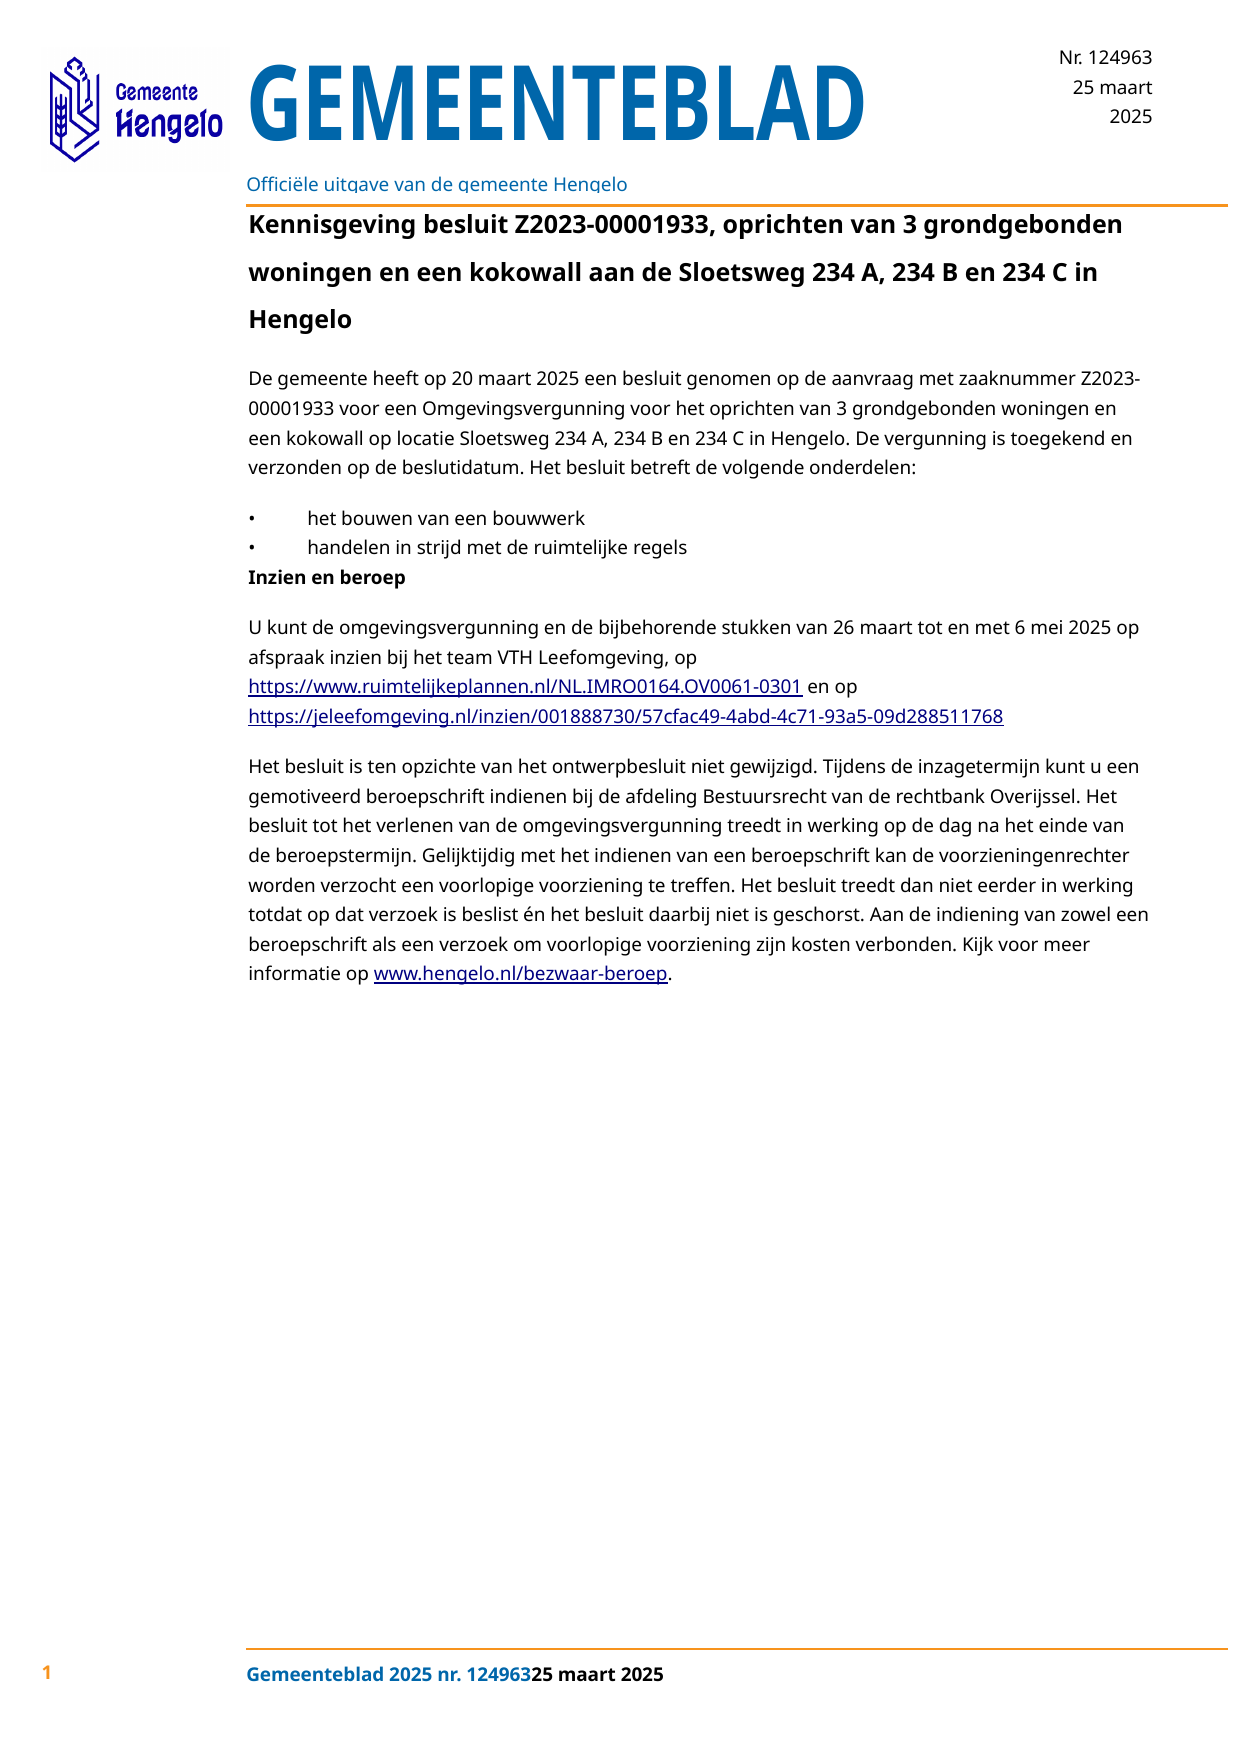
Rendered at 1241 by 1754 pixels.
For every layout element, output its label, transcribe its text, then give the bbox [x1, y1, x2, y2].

text Inzien en beroep [248, 564, 1152, 589]
text Kennisgeving besluit Z2023-00001933, oprichten van 3 grondgebonden woningen en een kokowall aan de Sloetsweg 234 A, 234 B en 234 C in Hengelo [248, 207, 1152, 336]
text De gemeente heeft op 20 maart 2025 een besluit genomen op de aanvraag met zaaknummer Z2023-00001933 voor een Omgevingsvergunning voor het oprichten van 3 grondgebonden woningen en een kokowall op locatie Sloetsweg 234 A, 234 B en 234 C in Hengelo. De vergunning is toegekend en verzonden op de beslutidatum. Het besluit betreft de volgende onderdelen: [248, 366, 1152, 480]
picture [41, 47, 231, 172]
text U kunt de omgevingsvergunning en de bijbehorende stukken van 26 maart tot en met 6 mei 2025 op afspraak inzien bij het team VTH Leefomgeving, op https://www.ruimtelijkeplannen.nl/NL.IMRO0164.OV0061-0301 en op https://jeleefomgeving.nl/inzien/001888730/57cfac49-4abd-4c71-93a5-09d288511768 [248, 614, 1152, 729]
list handelen in strijd met de ruimtelijke regels [248, 534, 1152, 560]
text Het besluit is ten opzichte van het ontwerpbesluit niet gewijzigd. Tijdens de inzagetermijn kunt u een gemotiveerd beroepschrift indienen bij de afdeling Bestuursrecht van de rechtbank Overijssel. Het besluit tot het verlenen van de omgevingsvergunning treedt in werking op de dag na het einde van de beroepstermijn. Gelijktijdig met het indienen van een beroepschrift kan de voorzieningenrechter worden verzocht een voorlopige voorziening te treffen. Het besluit treedt dan niet eerder in werking totdat op dat verzoek is beslist én het besluit daarbij niet is geschorst. Aan de indiening van zowel een beroepschrift als een verzoek om voorlopige voorziening zijn kosten verbonden. Kijk voor meer informatie op www.hengelo.nl/bezwaar-beroep. [248, 753, 1152, 986]
list het bouwen van een bouwwerk [248, 505, 1152, 530]
